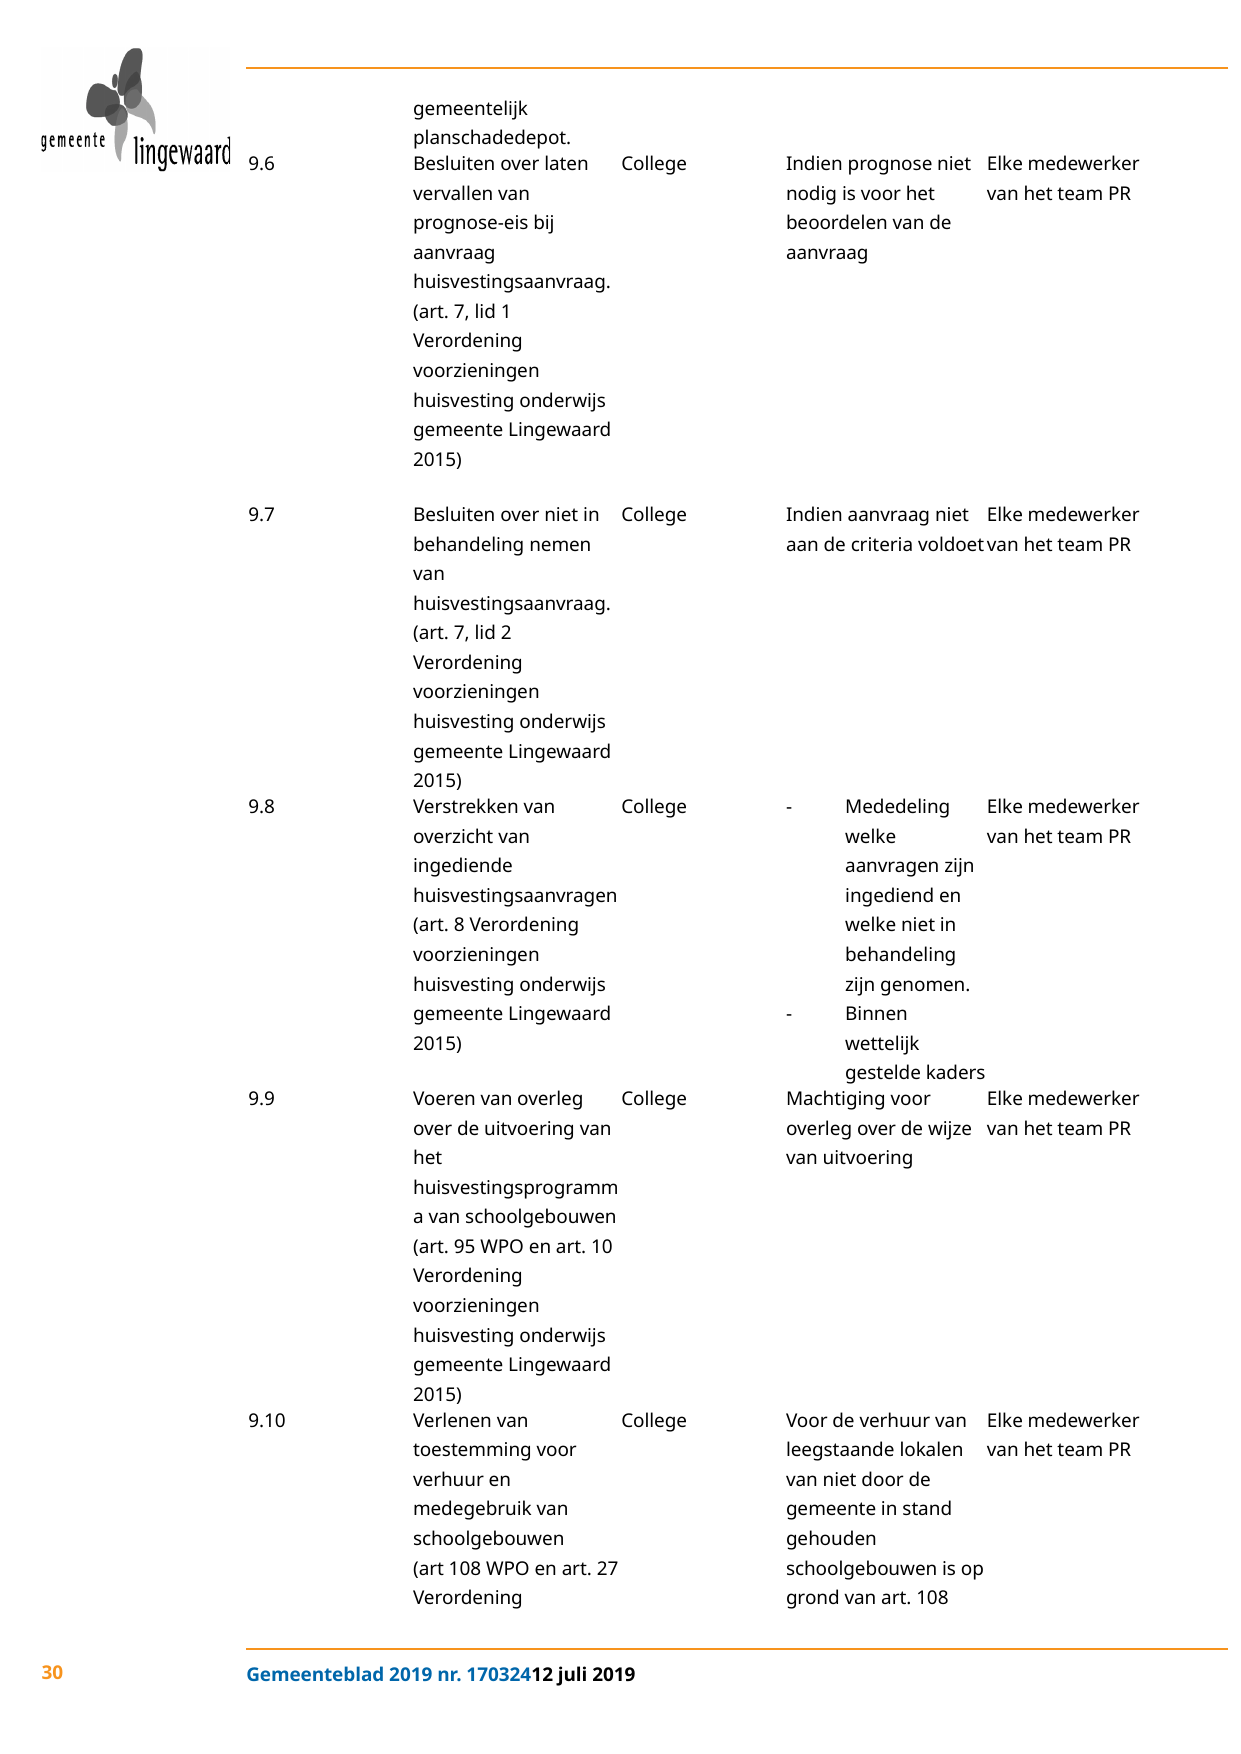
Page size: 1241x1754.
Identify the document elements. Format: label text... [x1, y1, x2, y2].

table_cell 9.8 [248, 793, 413, 1085]
table_cell College [621, 501, 786, 793]
table_cell [248, 95, 413, 150]
table_cell 9.10 [248, 1407, 413, 1610]
table_cell Voor de verhuur van leegstaande lokalen van niet door de gemeente in stand gehouden schoolgebouwen is op grond van art. 108 [786, 1407, 987, 1610]
table_cell Indien aanvraag niet aan de criteria voldoet [786, 501, 987, 793]
table_cell 9.6 [248, 150, 413, 501]
table_cell Voeren van overleg over de uitvoering van het huisvestingsprogramma van schoolgebouwen (art. 95 WPO en art. 10 Verordening voorzieningen huisvesting onderwijs gemeente Lingewaard 2015) [413, 1085, 621, 1407]
table_cell Indien prognose niet nodig is voor het beoordelen van de aanvraag [786, 150, 987, 501]
table_cell Elke medewerker van het team PR [987, 501, 1152, 793]
table_cell Elke medewerker van het team PR [987, 150, 1152, 501]
table_cell Machtiging voor overleg over de wijze van uitvoering [786, 1085, 987, 1407]
table_cell gemeentelijk planschadedepot. [413, 95, 621, 150]
table_cell [987, 95, 1152, 150]
table_cell Verstrekken van overzicht van ingediende huisvestingsaanvragen (art. 8 Verordening voorzieningen huisvesting onderwijs gemeente Lingewaard 2015) [413, 793, 621, 1085]
table_cell Elke medewerker van het team PR [987, 793, 1152, 1085]
table_cell Mededeling welke aanvragen zijn ingediend en welke niet in behandeling zijn genomen. Binnen wettelijk gestelde kaders [786, 793, 987, 1085]
table_cell 9.7 [248, 501, 413, 793]
table_cell College [621, 150, 786, 501]
table_cell 9.9 [248, 1085, 413, 1407]
table_cell Verlenen van toestemming voor verhuur en medegebruik van schoolgebouwen (art 108 WPO en art. 27 Verordening [413, 1407, 621, 1610]
table_cell Elke medewerker van het team PR [987, 1085, 1152, 1407]
table_cell [621, 95, 786, 150]
table_cell College [621, 793, 786, 1085]
table_cell [786, 95, 987, 150]
table_cell College [621, 1407, 786, 1610]
table_cell Besluiten over laten vervallen van prognose-eis bij aanvraag huisvestingsaanvraag. (art. 7, lid 1 Verordening voorzieningen huisvesting onderwijs gemeente Lingewaard 2015) [413, 150, 621, 501]
table_cell Besluiten over niet in behandeling nemen van huisvestingsaanvraag. (art. 7, lid 2 Verordening voorzieningen huisvesting onderwijs gemeente Lingewaard 2015) [413, 501, 621, 793]
table_cell College [621, 1085, 786, 1407]
picture [41, 47, 231, 172]
table_cell Elke medewerker van het team PR [987, 1407, 1152, 1610]
